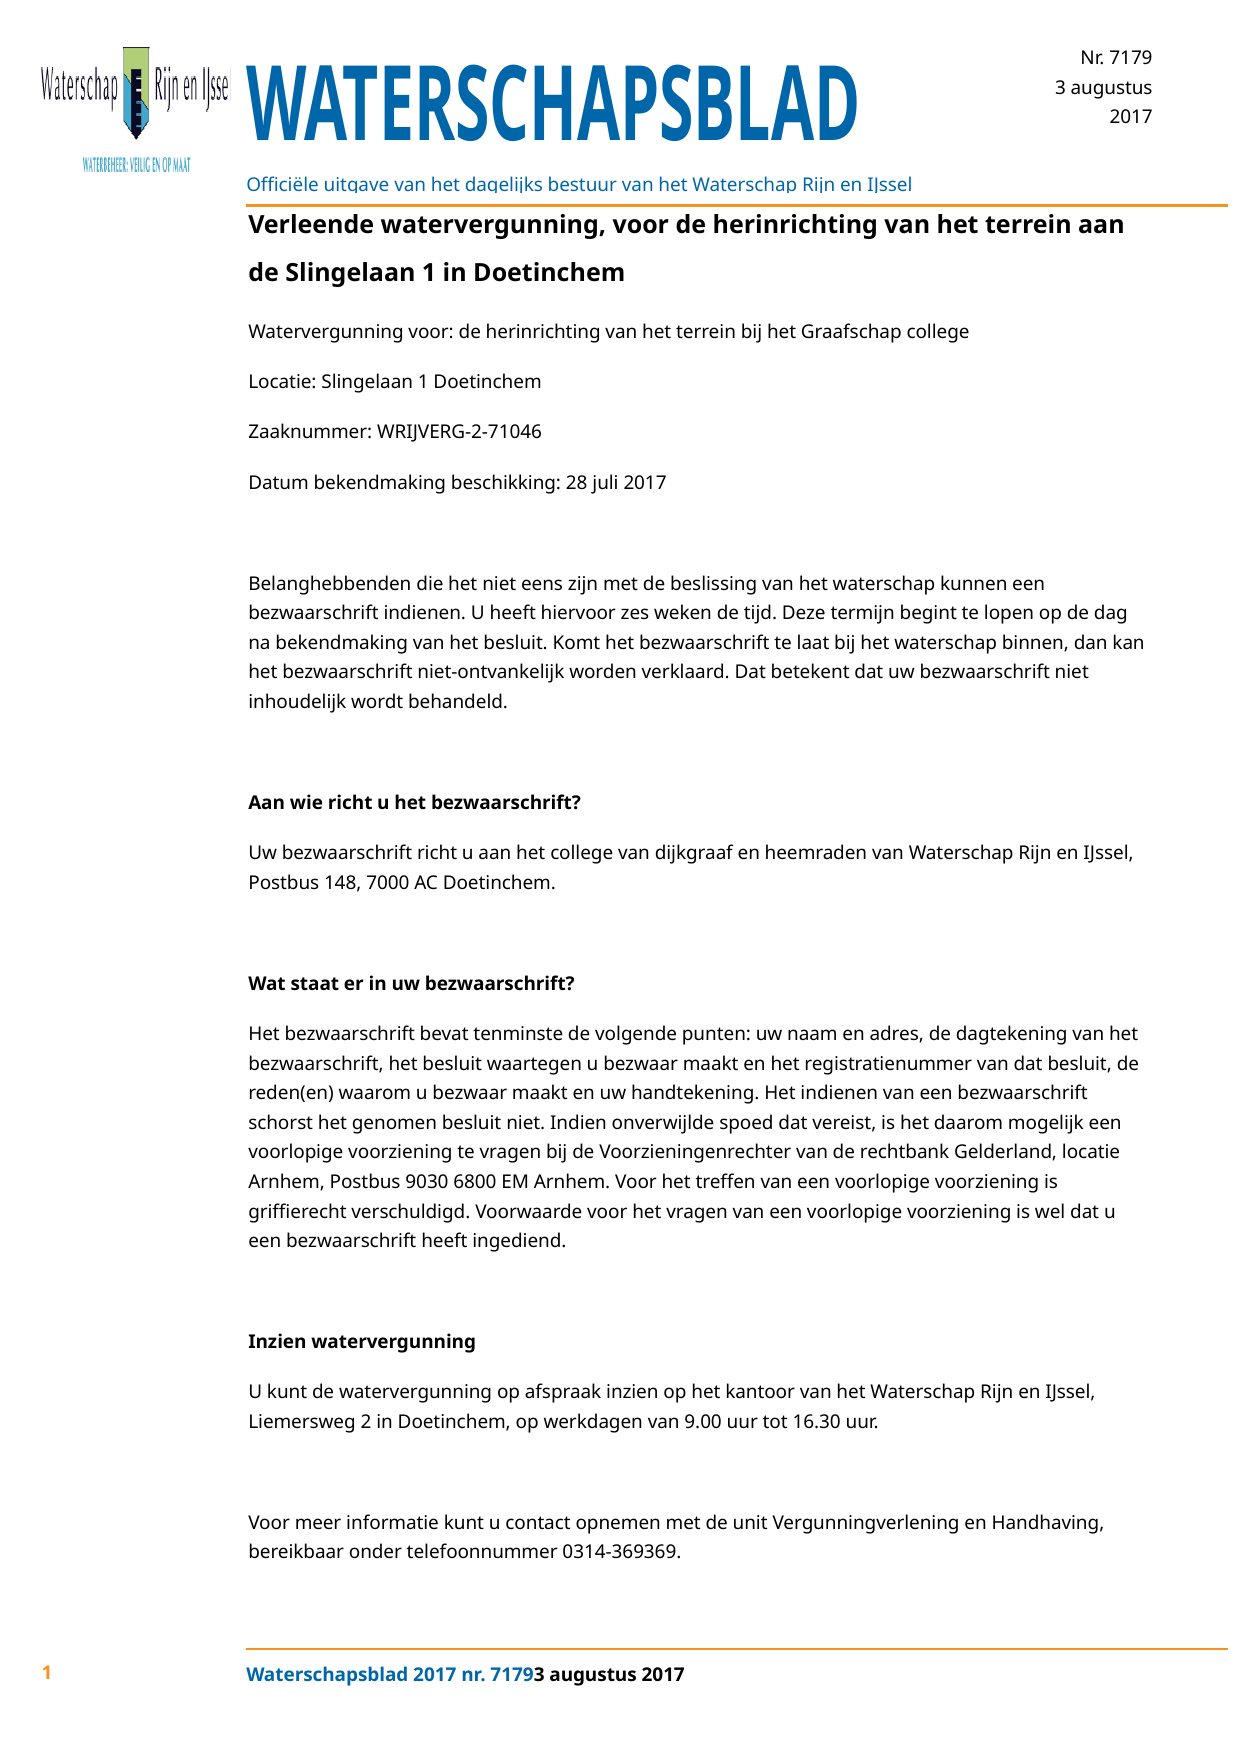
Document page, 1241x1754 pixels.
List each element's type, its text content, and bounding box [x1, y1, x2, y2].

text Verleende watervergunning, voor de herinrichting van het terrein aan de Slingelaan 1 in Doetinchem [248, 207, 1152, 288]
text Watervergunning voor: de herinrichting van het terrein bij het Graafschap college [248, 318, 1152, 344]
text Locatie: Slingelaan 1 Doetinchem [248, 368, 1152, 394]
text Uw bezwaarschrift richt u aan het college van dijkgraaf en heemraden van Waterschap Rijn en IJssel, Postbus 148, 7000 AC Doetinchem. [248, 839, 1152, 895]
text Zaaknummer: WRIJVERG-2-71046 [248, 419, 1152, 444]
text Datum bekendmaking beschikking: 28 juli 2017 [248, 469, 1152, 495]
text Voor meer informatie kunt u contact opnemen met de unit Vergunningverlening en Handhaving, bereikbaar onder telefoonnummer 0314-369369. [248, 1509, 1152, 1564]
text Wat staat er in uw bezwaarschrift? [248, 970, 1152, 996]
text Inzien watervergunning [248, 1328, 1152, 1354]
text U kunt de watervergunning op afspraak inzien op het kantoor van het Waterschap Rijn en IJssel, Liemersweg 2 in Doetinchem, op werkdagen van 9.00 uur tot 16.30 uur. [248, 1379, 1152, 1434]
picture [41, 47, 231, 172]
text Belanghebbenden die het niet eens zijn met de beslissing van het waterschap kunnen een bezwaarschrift indienen. U heeft hiervoor zes weken de tijd. Deze termijn begint te lopen op de dag na bekendmaking van het besluit. Komt het bezwaarschrift te laat bij het waterschap binnen, dan kan het bezwaarschrift niet-ontvankelijk worden verklaard. Dat betekent dat uw bezwaarschrift niet inhoudelijk wordt behandeld. [248, 570, 1152, 714]
text Het bezwaarschrift bevat tenminste de volgende punten: uw naam en adres, de dagtekening van het bezwaarschrift, het besluit waartegen u bezwaar maakt en het registratienummer van dat besluit, de reden(en) waarom u bezwaar maakt en uw handtekening. Het indienen van een bezwaarschrift schorst het genomen besluit niet. Indien onverwijlde spoed dat vereist, is het daarom mogelijk een voorlopige voorziening te vragen bij de Voorzieningenrechter van de rechtbank Gelderland, locatie Arnhem, Postbus 9030 6800 EM Arnhem. Voor het treffen van een voorlopige voorziening is griffierecht verschuldigd. Voorwaarde voor het vragen van een voorlopige voorziening is wel dat u een bezwaarschrift heeft ingediend. [248, 1020, 1152, 1253]
text Aan wie richt u het bezwaarschrift? [248, 789, 1152, 815]
